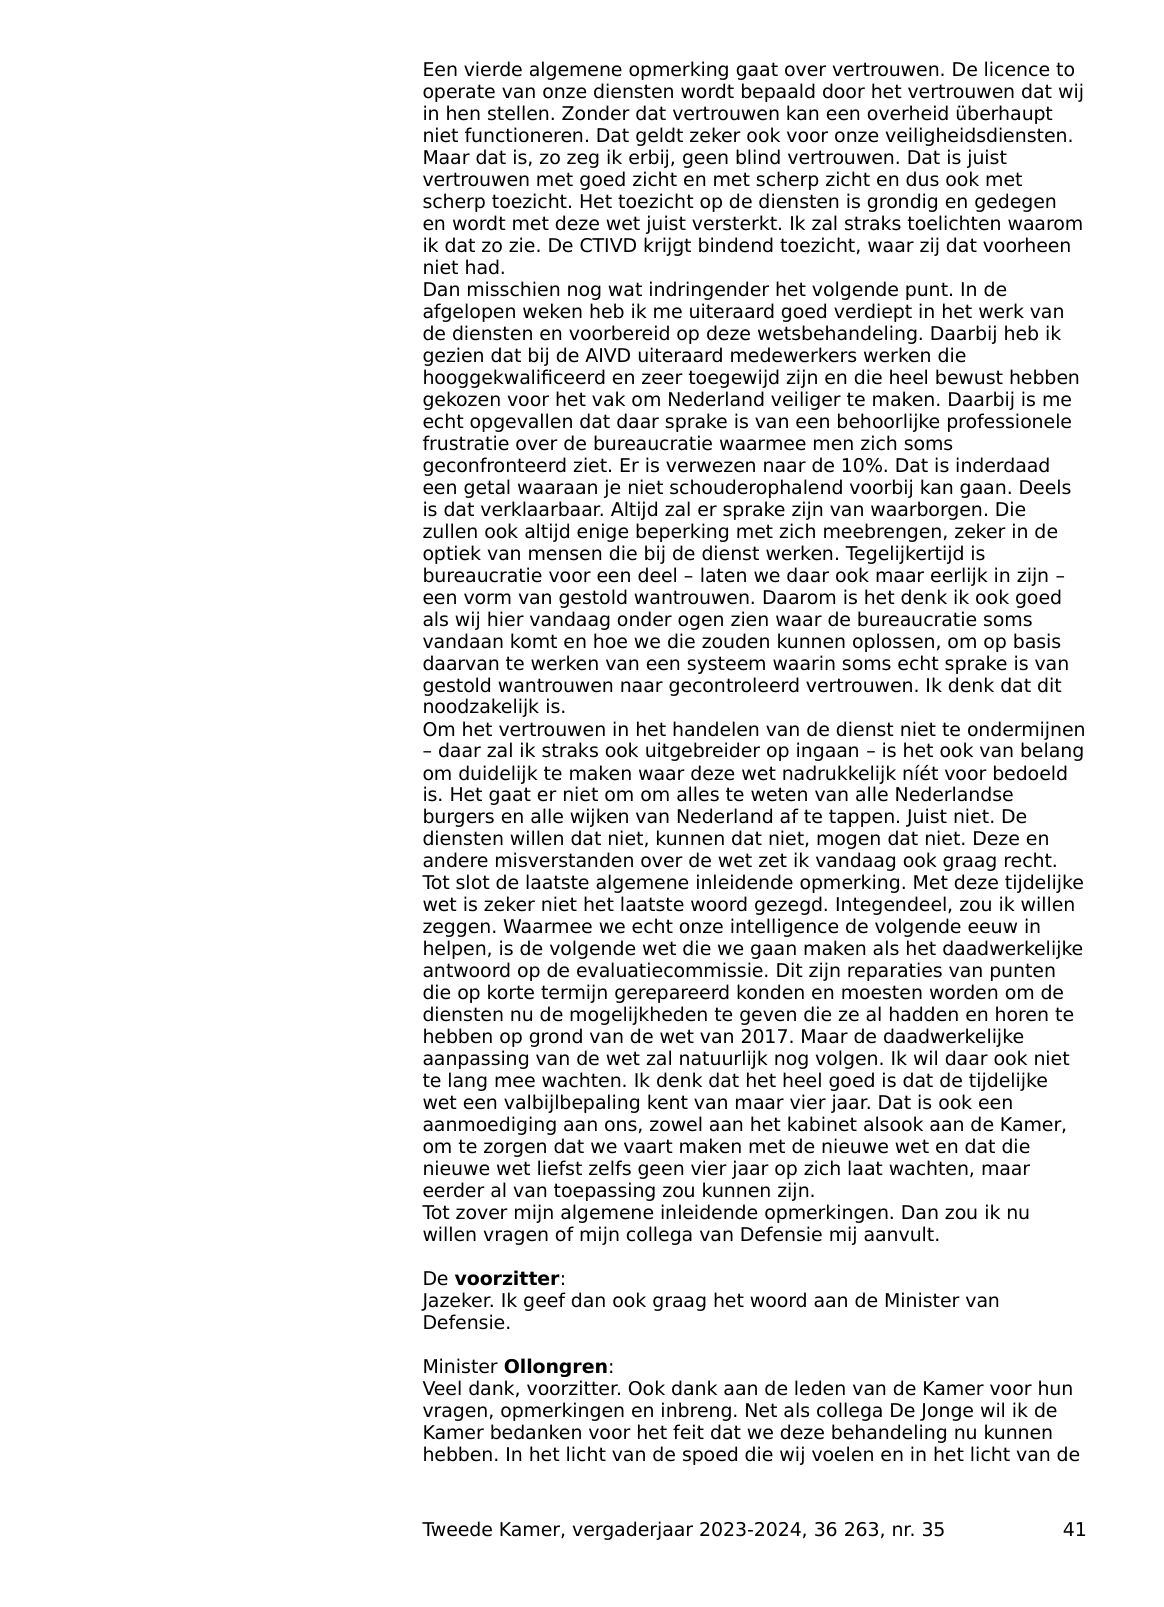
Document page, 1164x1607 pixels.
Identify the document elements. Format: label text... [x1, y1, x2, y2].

text Minister Ollongren: [422, 1356, 1087, 1378]
text Tot slot de laatste algemene inleidende opmerking. Met deze tijdelijke wet is zeker niet het laatste woord gezegd. Integendeel, zou ik willen zeggen. Waarmee we echt onze intelligence de volgende eeuw in helpen, is de volgende wet die we gaan maken als het daadwerkelijke antwoord op de evaluatiecommissie. Dit zijn reparaties van punten die op korte termijn gerepareerd konden en moesten worden om de diensten nu de mogelijkheden te geven die ze al hadden en horen te hebben op grond van de wet van 2017. Maar de daadwerkelijke aanpassing van de wet zal natuurlijk nog volgen. Ik wil daar ook niet te lang mee wachten. Ik denk dat het heel goed is dat de tijdelijke wet een valbijlbepaling kent van maar vier jaar. Dat is ook een aanmoediging aan ons, zowel aan het kabinet alsook aan de Kamer, om te zorgen dat we vaart maken met de nieuwe wet en dat die nieuwe wet liefst zelfs geen vier jaar op zich laat wachten, maar eerder al van toepassing zou kunnen zijn. [422, 872, 1087, 1202]
text Veel dank, voorzitter. Ook dank aan de leden van de Kamer voor hun vragen, opmerkingen en inbreng. Net als collega De Jonge wil ik de Kamer bedanken voor het feit dat we deze behandeling nu kunnen hebben. In het licht van de spoed die wij voelen en in het licht van de [422, 1378, 1087, 1466]
text Om het vertrouwen in het handelen van de dienst niet te ondermijnen – daar zal ik straks ook uitgebreider op ingaan – is het ook van belang om duidelijk te maken waar deze wet nadrukkelijk níét voor bedoeld is. Het gaat er niet om om alles te weten van alle Nederlandse burgers en alle wijken van Nederland af te tappen. Juist niet. De diensten willen dat niet, kunnen dat niet, mogen dat niet. Deze en andere misverstanden over de wet zet ik vandaag ook graag recht. [422, 718, 1087, 872]
text De voorzitter: [422, 1268, 1087, 1290]
text Dan misschien nog wat indringender het volgende punt. In de afgelopen weken heb ik me uiteraard goed verdiept in het werk van de diensten en voorbereid op deze wetsbehandeling. Daarbij heb ik gezien dat bij de AIVD uiteraard medewerkers werken die hooggekwalificeerd en zeer toegewijd zijn en die heel bewust hebben gekozen voor het vak om Nederland veiliger te maken. Daarbij is me echt opgevallen dat daar sprake is van een behoorlijke professionele frustratie over de bureaucratie waarmee men zich soms geconfronteerd ziet. Er is verwezen naar de 10%. Dat is inderdaad een getal waaraan je niet schouderophalend voorbij kan gaan. Deels is dat verklaarbaar. Altijd zal er sprake zijn van waarborgen. Die zullen ook altijd enige beperking met zich meebrengen, zeker in de optiek van mensen die bij de dienst werken. Tegelijkertijd is bureaucratie voor een deel – laten we daar ook maar eerlijk in zijn – een vorm van gestold wantrouwen. Daarom is het denk ik ook goed als wij hier vandaag onder ogen zien waar de bureaucratie soms vandaan komt en hoe we die zouden kunnen oplossen, om op basis daarvan te werken van een systeem waarin soms echt sprake is van gestold wantrouwen naar gecontroleerd vertrouwen. Ik denk dat dit noodzakelijk is. [422, 279, 1087, 718]
text Een vierde algemene opmerking gaat over vertrouwen. De licence to operate van onze diensten wordt bepaald door het vertrouwen dat wij in hen stellen. Zonder dat vertrouwen kan een overheid überhaupt niet functioneren. Dat geldt zeker ook voor onze veiligheidsdiensten. Maar dat is, zo zeg ik erbij, geen blind vertrouwen. Dat is juist vertrouwen met goed zicht en met scherp zicht en dus ook met scherp toezicht. Het toezicht op de diensten is grondig en gedegen en wordt met deze wet juist versterkt. Ik zal straks toelichten waarom ik dat zo zie. De CTIVD krijgt bindend toezicht, waar zij dat voorheen niet had. [422, 59, 1087, 279]
text Tot zover mijn algemene inleidende opmerkingen. Dan zou ik nu willen vragen of mijn collega van Defensie mij aanvult. [422, 1202, 1087, 1246]
text Jazeker. Ik geef dan ook graag het woord aan de Minister van Defensie. [422, 1290, 1087, 1334]
